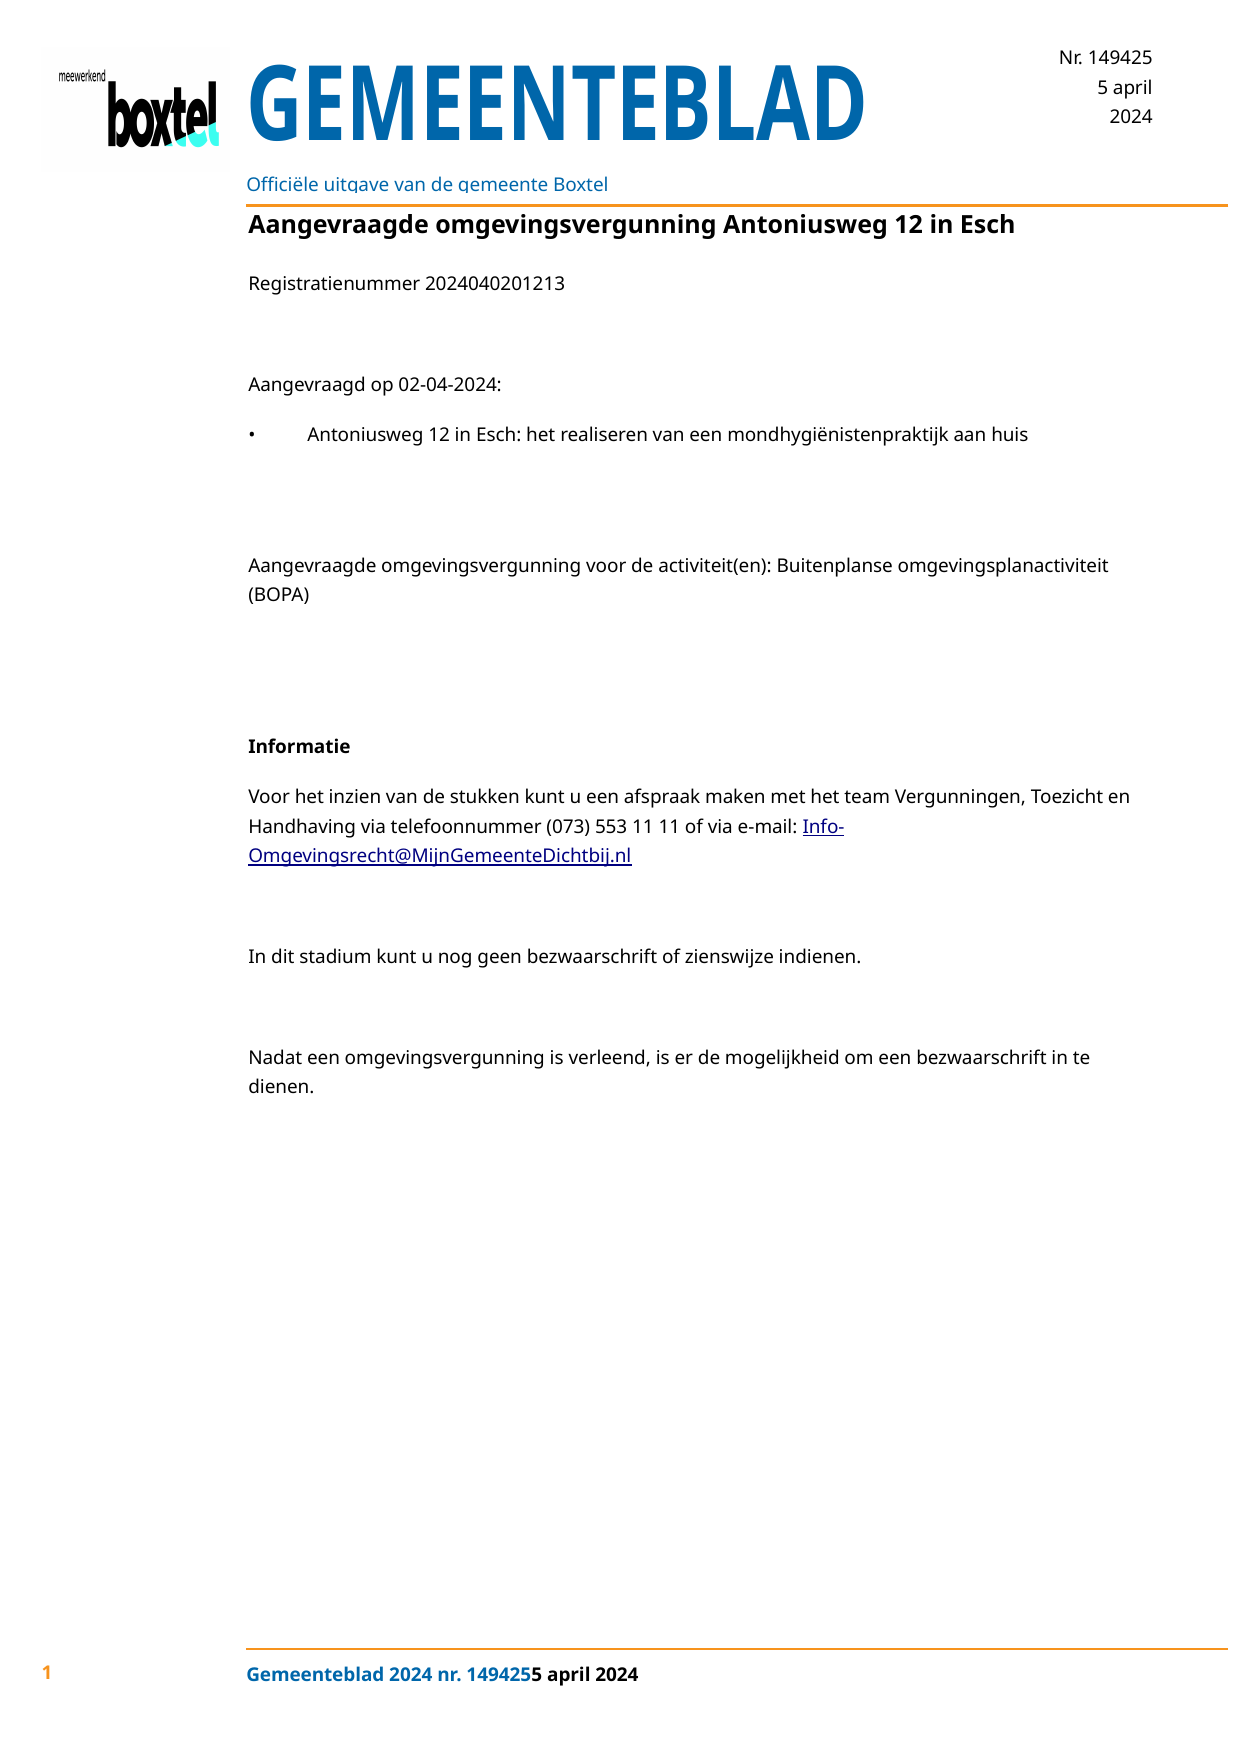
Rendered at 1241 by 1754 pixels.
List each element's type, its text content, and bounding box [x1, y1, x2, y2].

text Registratienummer 2024040201213 [248, 270, 1152, 296]
text Nadat een omgevingsvergunning is verleend, is er de mogelijkheid om een bezwaarschrift in te dienen. [248, 1044, 1152, 1099]
text Informatie [248, 733, 1152, 758]
picture [41, 47, 231, 172]
text Aangevraagde omgevingsvergunning voor de activiteit(en): Buitenplanse omgevingsplanactiviteit (BOPA) [248, 552, 1152, 607]
list Antoniusweg 12 in Esch: het realiseren van een mondhygiënistenpraktijk aan huis [248, 422, 1152, 447]
text In dit stadium kunt u nog geen bezwaarschrift of zienswijze indienen. [248, 943, 1152, 969]
text Voor het inzien van de stukken kunt u een afspraak maken met het team Vergunningen, Toezicht en Handhaving via telefoonnummer (073) 553 11 11 of via e-mail: Info-Omgevingsrecht@MijnGemeenteDichtbij.nl [248, 783, 1152, 868]
text Aangevraagde omgevingsvergunning Antoniusweg 12 in Esch [248, 207, 1152, 241]
text Aangevraagd op 02-04-2024: [248, 371, 1152, 397]
